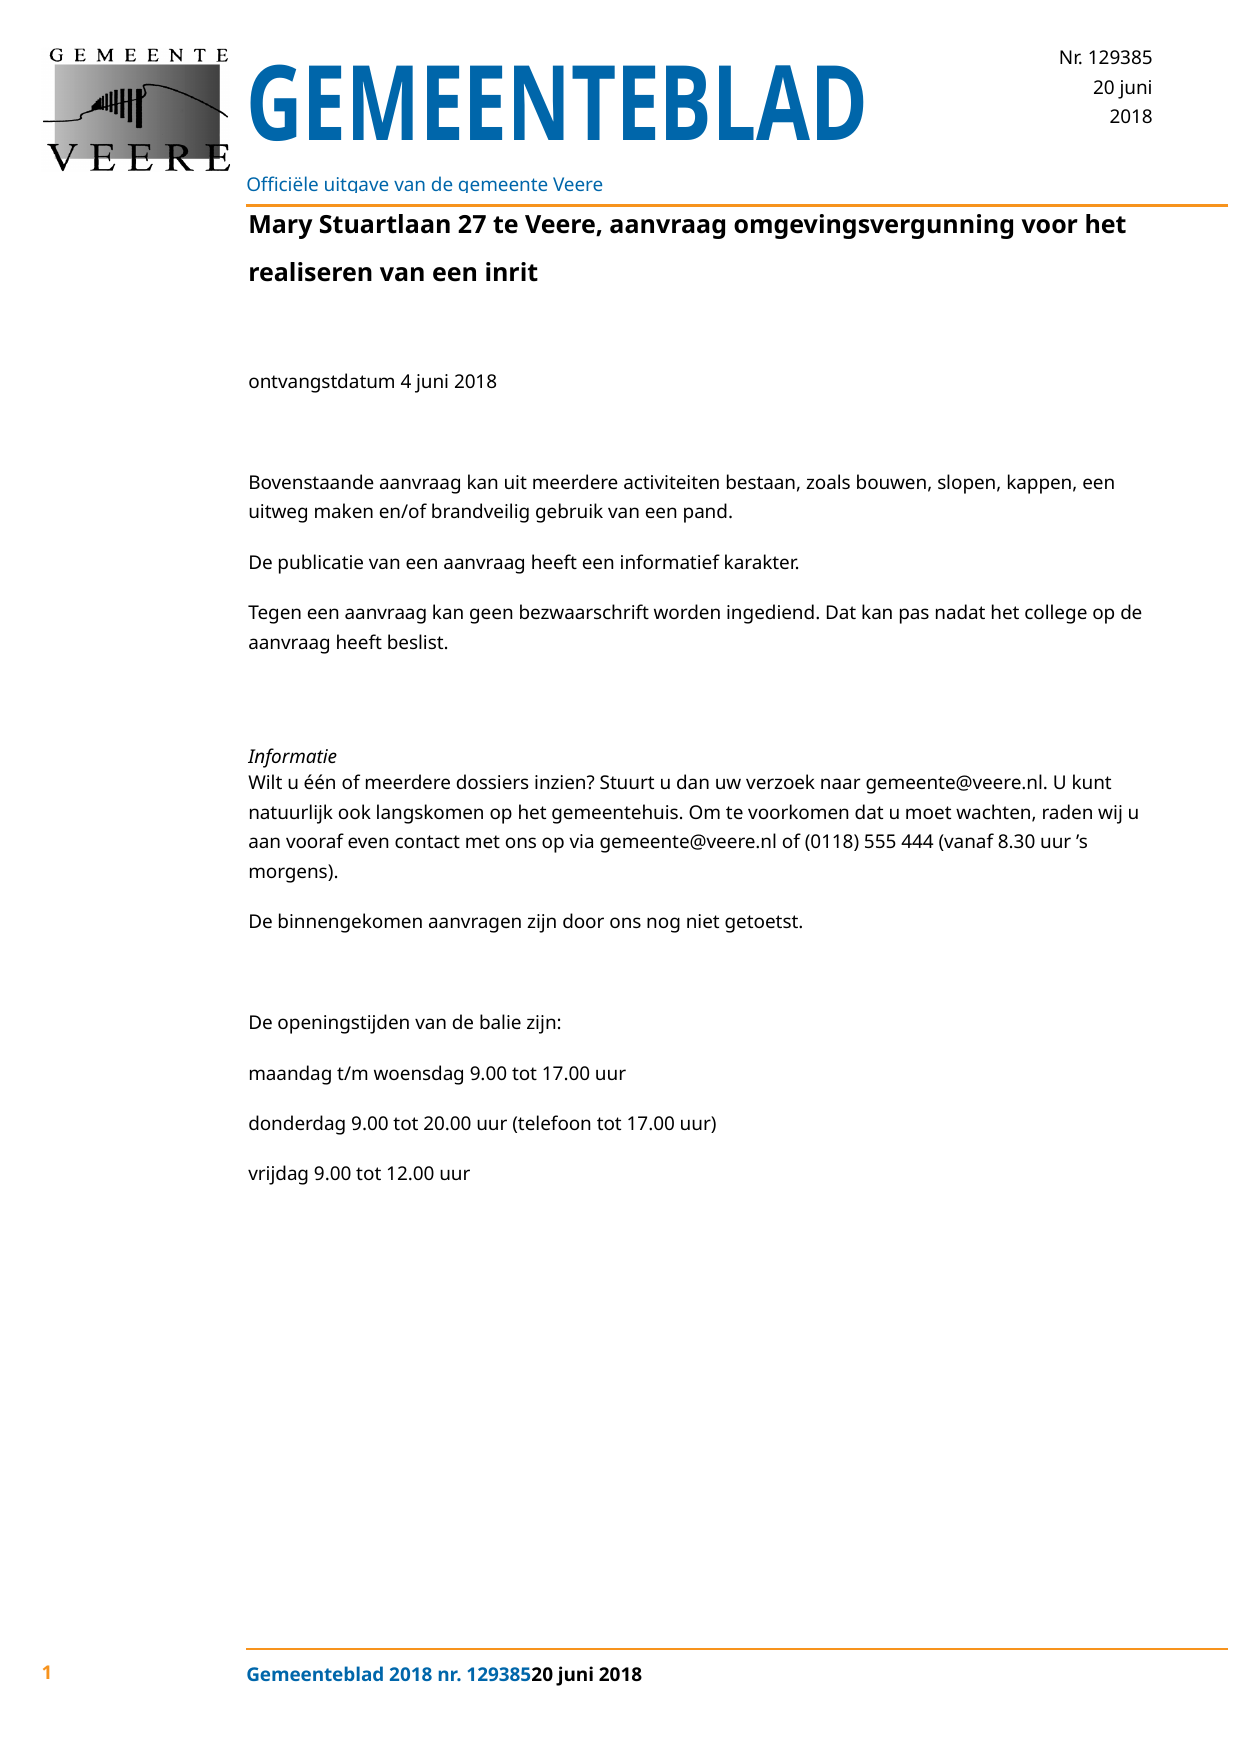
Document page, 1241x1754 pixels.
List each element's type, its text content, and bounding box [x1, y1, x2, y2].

text maandag t/m woensdag 9.00 tot 17.00 uur [248, 1060, 1152, 1085]
text Mary Stuartlaan 27 te Veere, aanvraag omgevingsvergunning voor het realiseren van een inrit [248, 207, 1152, 288]
text Informatie [248, 743, 1152, 769]
text donderdag 9.00 tot 20.00 uur (telefoon tot 17.00 uur) [248, 1110, 1152, 1136]
text vrijdag 9.00 tot 12.00 uur [248, 1161, 1152, 1186]
text Wilt u één of meerdere dossiers inzien? Stuurt u dan uw verzoek naar gemeente@veere.nl. U kunt natuurlijk ook langskomen op het gemeentehuis. Om te voorkomen dat u moet wachten, raden wij u aan vooraf even contact met ons op via gemeente@veere.nl of (0118) 555 444 (vanaf 8.30 uur ’s morgens). [248, 769, 1152, 884]
text De binnengekomen aanvragen zijn door ons nog niet getoetst. [248, 908, 1152, 934]
text De publicatie van een aanvraag heeft een informatief karakter. [248, 549, 1152, 575]
text Bovenstaande aanvraag kan uit meerdere activiteiten bestaan, zoals bouwen, slopen, kappen, een uitweg maken en/of brandveilig gebruik van een pand. [248, 469, 1152, 524]
text Tegen een aanvraag kan geen bezwaarschrift worden ingediend. Dat kan pas nadat het college op de aanvraag heeft beslist. [248, 599, 1152, 655]
text De openingstijden van de balie zijn: [248, 1009, 1152, 1035]
picture [41, 47, 231, 172]
text ontvangstdatum 4 juni 2018 [248, 368, 1152, 394]
